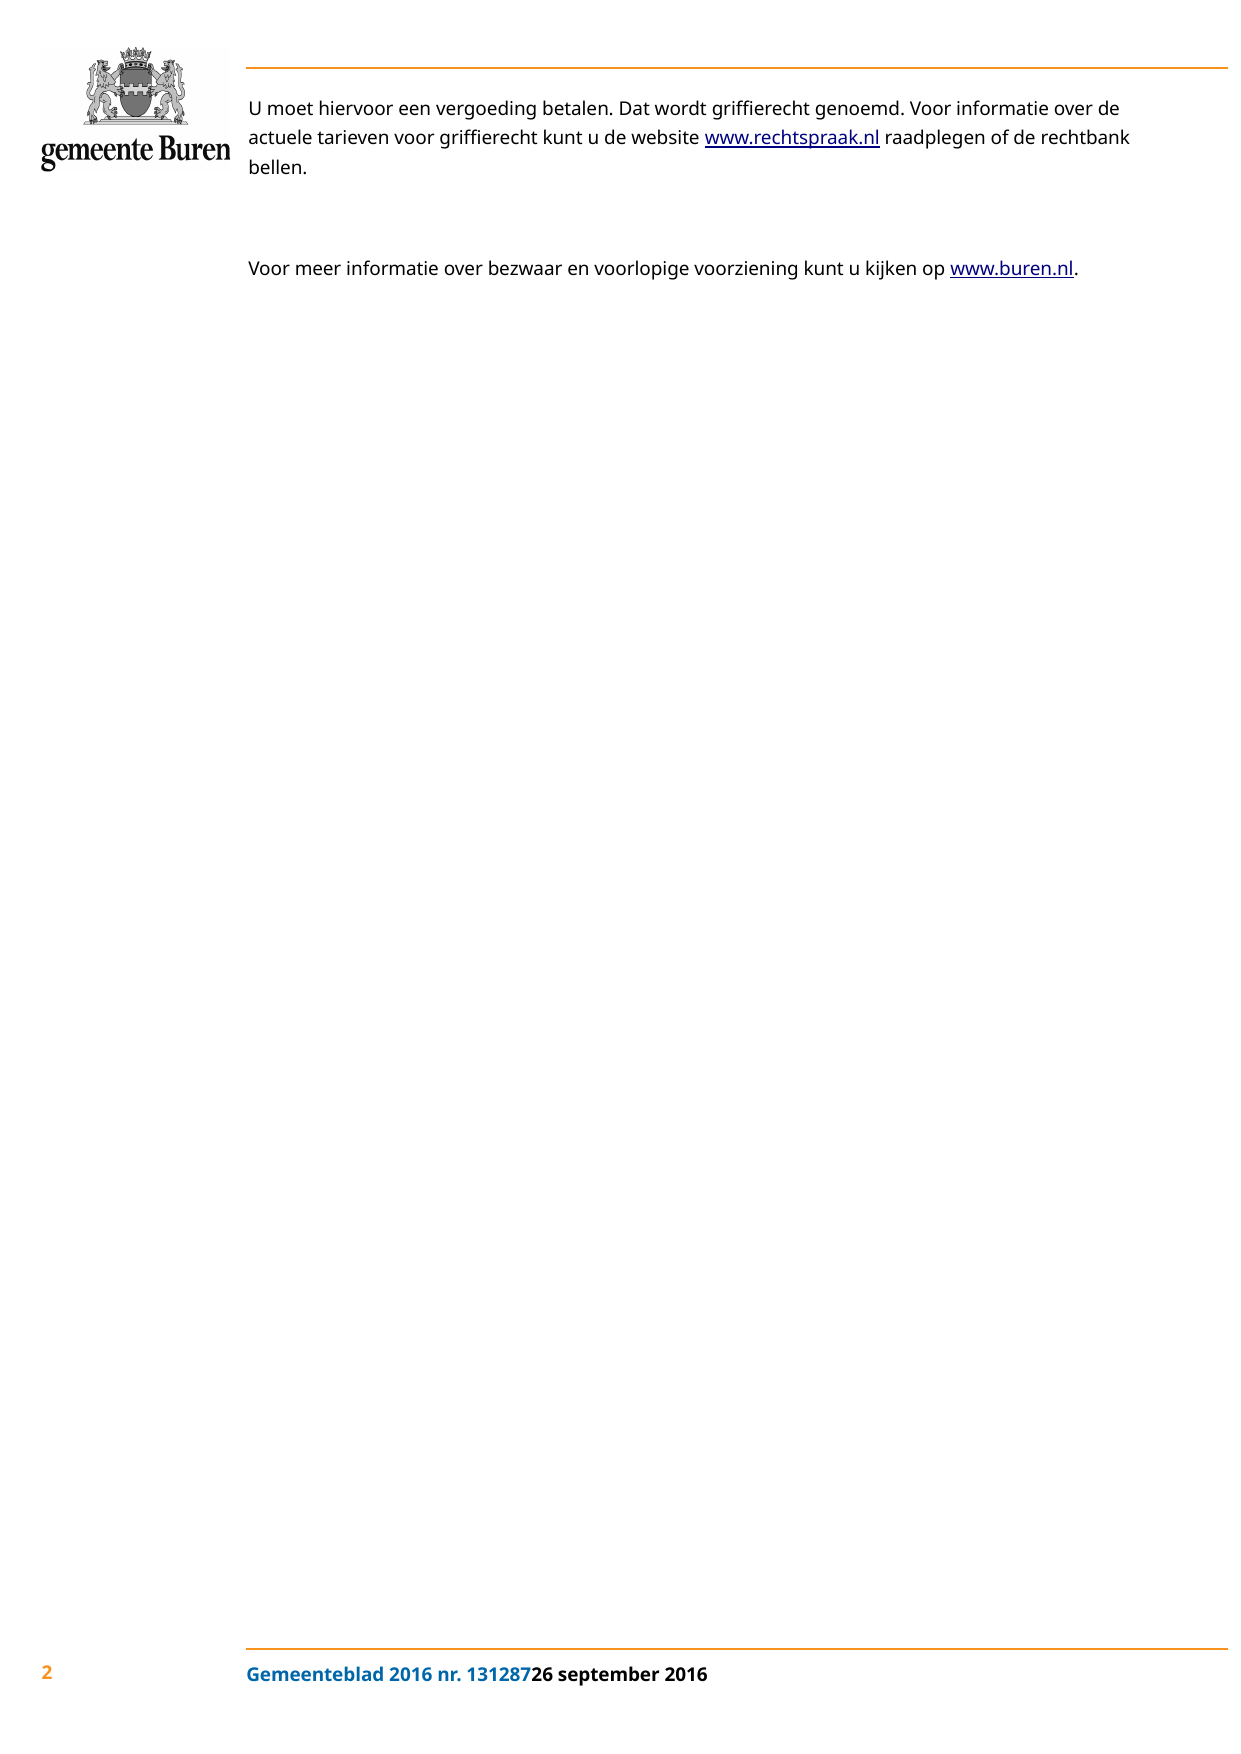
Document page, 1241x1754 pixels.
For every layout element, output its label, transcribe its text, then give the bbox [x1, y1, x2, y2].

text Voor meer informatie over bezwaar en voorlopige voorziening kunt u kijken op www.buren.nl. [248, 255, 1152, 281]
text U moet hiervoor een vergoeding betalen. Dat wordt griffierecht genoemd. Voor informatie over de actuele tarieven voor griffierecht kunt u de website www.rechtspraak.nl raadplegen of de rechtbank bellen. [248, 95, 1152, 180]
picture [41, 47, 231, 172]
